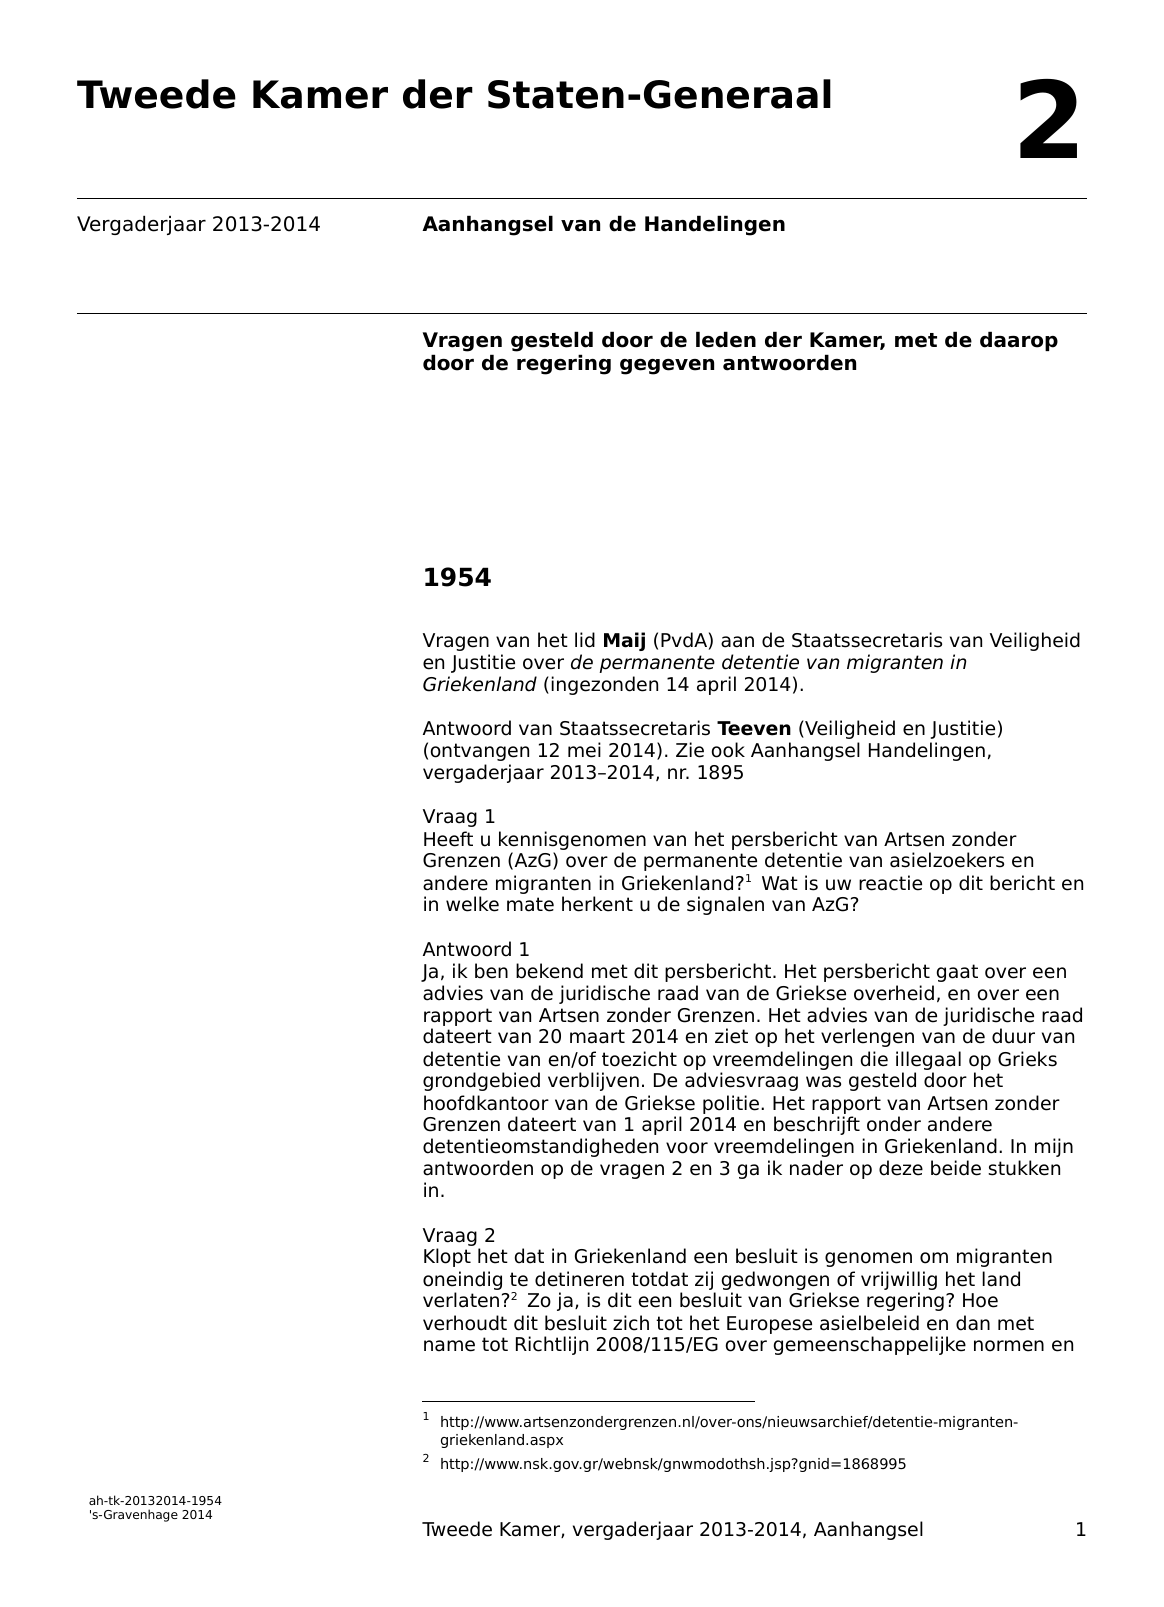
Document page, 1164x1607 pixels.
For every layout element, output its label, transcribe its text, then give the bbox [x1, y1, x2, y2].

text 1954 [422, 563, 1087, 592]
text Vraag 2 [422, 1224, 1087, 1246]
table_header 2 [886, 59, 1087, 198]
text http://www.nsk.gov.gr/webnsk/gnwmodothsh.jsp?gnid=1868995 [422, 1452, 1087, 1474]
text Ja, ik ben bekend met dit persbericht. Het persbericht gaat over een advies van de juridische raad van de Griekse overheid, en over een rapport van Artsen zonder Grenzen. Het advies van de juridische raad dateert van 20 maart 2014 en ziet op het verlengen van de duur van detentie van en/of toezicht op vreemdelingen die illegaal op Grieks grondgebied verblijven. De adviesvraag was gesteld door het hoofdkantoor van de Griekse politie. Het rapport van Artsen zonder Grenzen dateert van 1 april 2014 en beschrijft onder andere detentieomstandigheden voor vreemdelingen in Griekenland. In mijn antwoorden op de vragen 2 en 3 ga ik nader op deze beide stukken in. [422, 961, 1087, 1202]
text 's-Gravenhage 2014 [88, 1508, 323, 1522]
text Antwoord 1 [422, 938, 1087, 961]
text Heeft u kennisgenomen van het persbericht van Artsen zonder Grenzen (AzG) over de permanente detentie van asielzoekers en andere migranten in Griekenland? Wat is uw reactie op dit bericht en in welke mate herkent u de signalen van AzG? [422, 828, 1087, 916]
table_cell Vragen gesteld door de leden der Kamer, met de daarop door de regering gegeven antwoorden [422, 314, 1087, 375]
table_header Tweede Kamer der Staten-Generaal [77, 59, 886, 198]
text Vragen van het lid Maij (PvdA) aan de Staatssecretaris van Veiligheid en Justitie over de permanente detentie van migranten in Griekenland (ingezonden 14 april 2014). [422, 630, 1087, 696]
text http://www.artsenzondergrenzen.nl/over-ons/nieuwsarchief/detentie-migranten-griekenland.aspx [422, 1410, 1087, 1449]
text ah-tk-20132014-1954 [88, 1494, 323, 1508]
table_cell Aanhangsel van de Handelingen [422, 199, 1087, 313]
table_cell [77, 314, 422, 375]
text Antwoord van Staatssecretaris Teeven (Veiligheid en Justitie) (ontvangen 12 mei 2014). Zie ook Aanhangsel Handelingen, vergaderjaar 2013–2014, nr. 1895 [422, 718, 1087, 784]
text Klopt het dat in Griekenland een besluit is genomen om migranten oneindig te detineren totdat zij gedwongen of vrijwillig het land verlaten? Zo ja, is dit een besluit van Griekse regering? Hoe verhoudt dit besluit zich tot het Europese asielbeleid en dan met name tot Richtlijn 2008/115/EG over gemeenschappelijke normen en [422, 1246, 1087, 1356]
table_cell Vergaderjaar 2013-2014 [77, 199, 422, 313]
text Vraag 1 [422, 806, 1087, 828]
